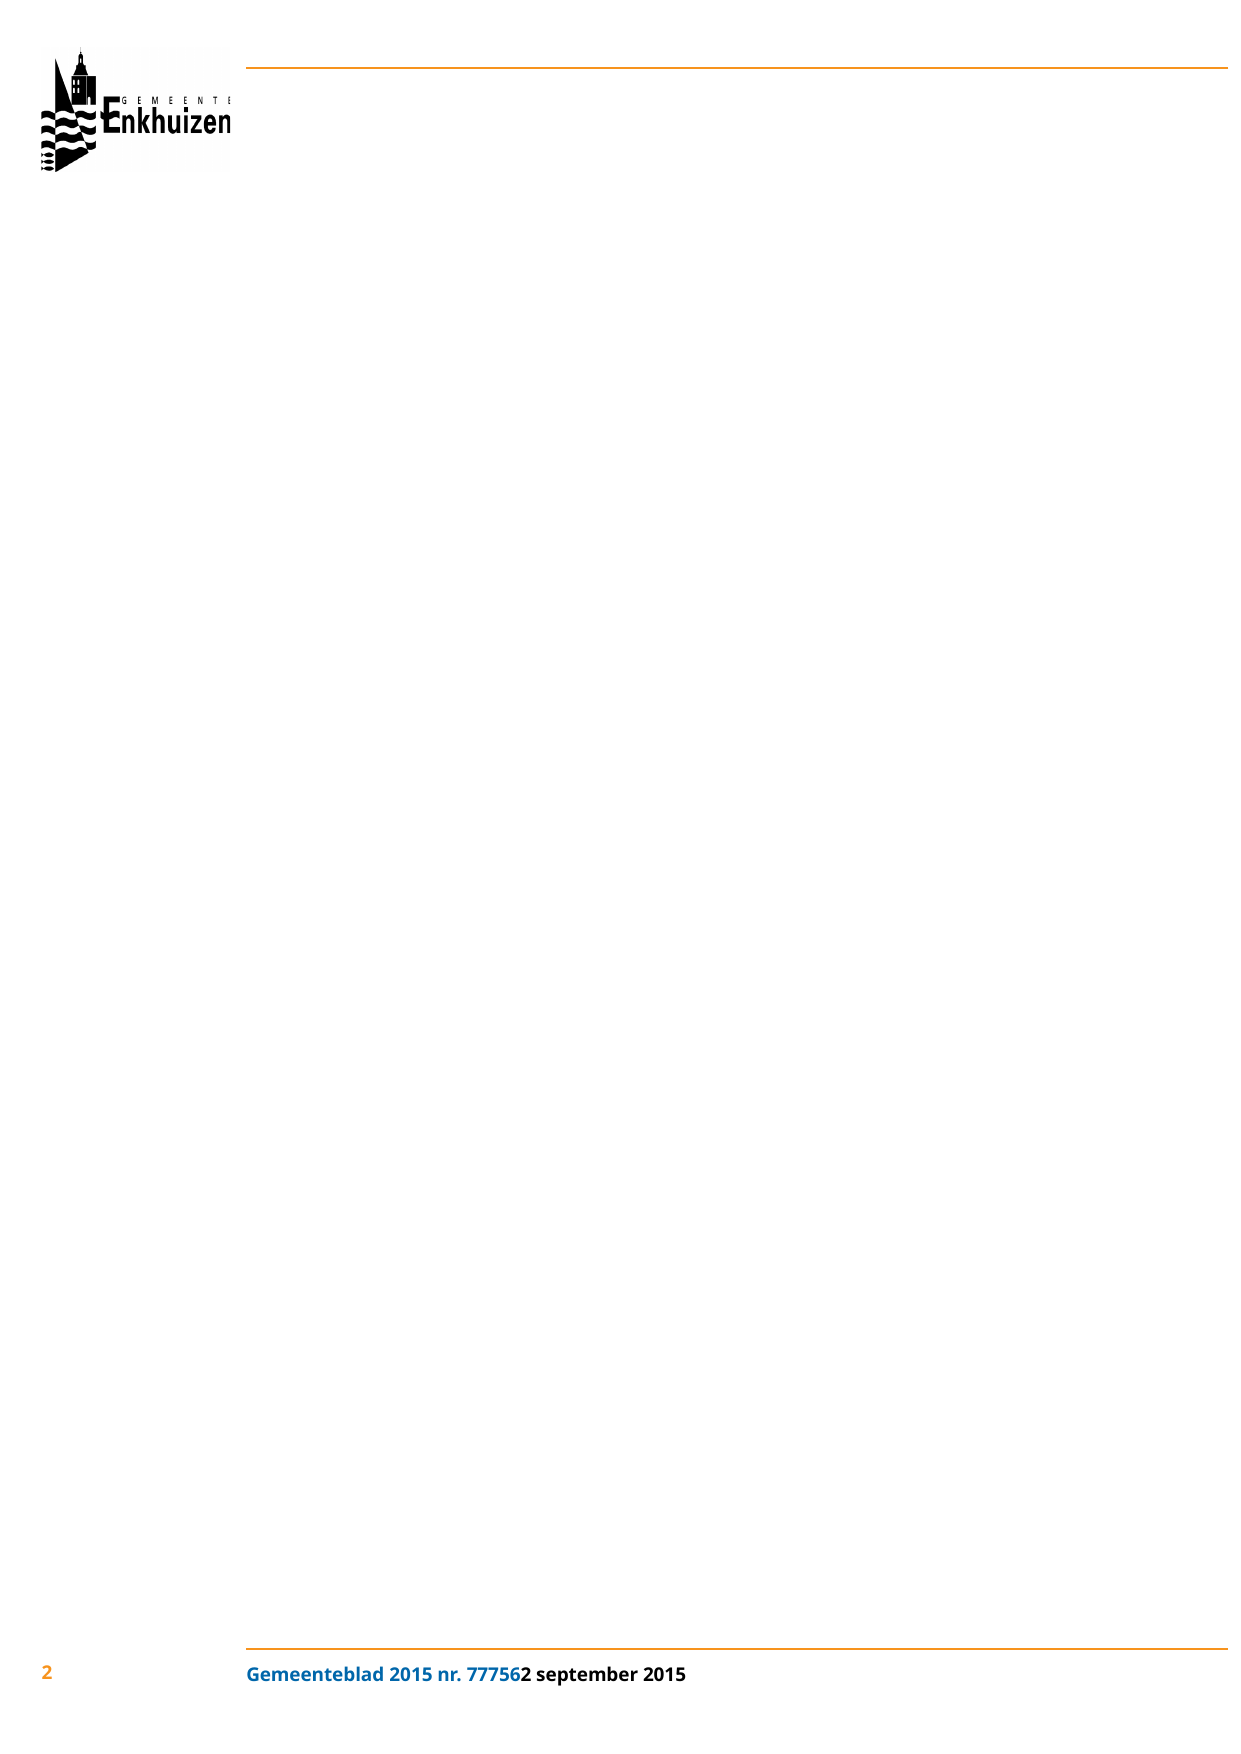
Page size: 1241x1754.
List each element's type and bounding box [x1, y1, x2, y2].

picture [41, 47, 231, 172]
